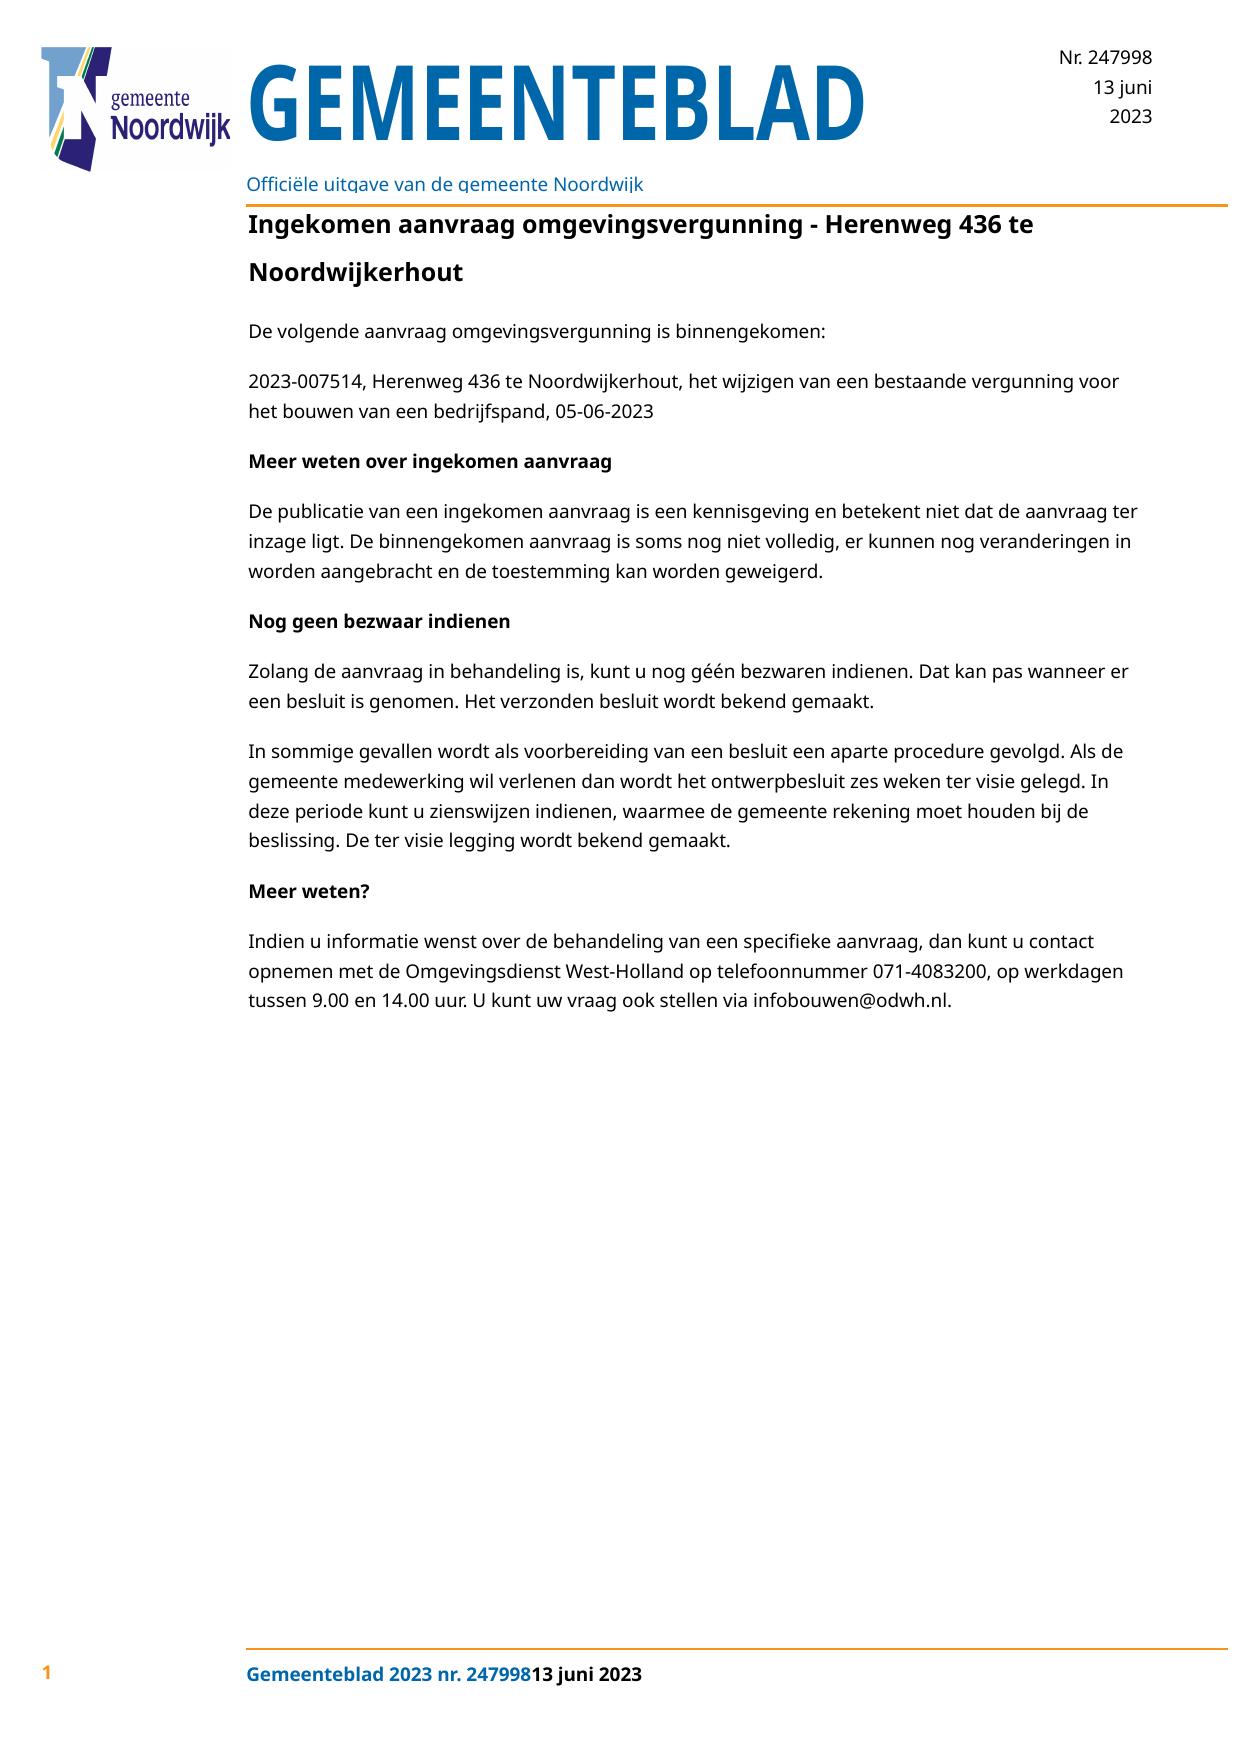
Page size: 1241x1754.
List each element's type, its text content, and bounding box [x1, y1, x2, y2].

picture [41, 47, 231, 172]
text In sommige gevallen wordt als voorbereiding van een besluit een aparte procedure gevolgd. Als de gemeente medewerking wil verlenen dan wordt het ontwerpbesluit zes weken ter visie gelegd. In deze periode kunt u zienswijzen indienen, waarmee de gemeente rekening moet houden bij de beslissing. De ter visie legging wordt bekend gemaakt. [248, 739, 1152, 853]
text Meer weten? [248, 878, 1152, 904]
text 2023-007514, Herenweg 436 te Noordwijkerhout, het wijzigen van een bestaande vergunning voor het bouwen van een bedrijfspand, 05-06-2023 [248, 368, 1152, 424]
text Meer weten over ingekomen aanvraag [248, 448, 1152, 474]
text De volgende aanvraag omgevingsvergunning is binnengekomen: [248, 318, 1152, 344]
text Nog geen bezwaar indienen [248, 608, 1152, 634]
text De publicatie van een ingekomen aanvraag is een kennisgeving en betekent niet dat de aanvraag ter inzage ligt. De binnengekomen aanvraag is soms nog niet volledig, er kunnen nog veranderingen in worden aangebracht en de toestemming kan worden geweigerd. [248, 499, 1152, 584]
text Ingekomen aanvraag omgevingsvergunning - Herenweg 436 te Noordwijkerhout [248, 207, 1152, 288]
text Indien u informatie wenst over de behandeling van een specifieke aanvraag, dan kunt u contact opnemen met de Omgevingsdienst West-Holland op telefoonnummer 071-4083200, op werkdagen tussen 9.00 en 14.00 uur. U kunt uw vraag ook stellen via infobouwen@odwh.nl. [248, 928, 1152, 1013]
text Zolang de aanvraag in behandeling is, kunt u nog géén bezwaren indienen. Dat kan pas wanneer er een besluit is genomen. Het verzonden besluit wordt bekend gemaakt. [248, 659, 1152, 714]
